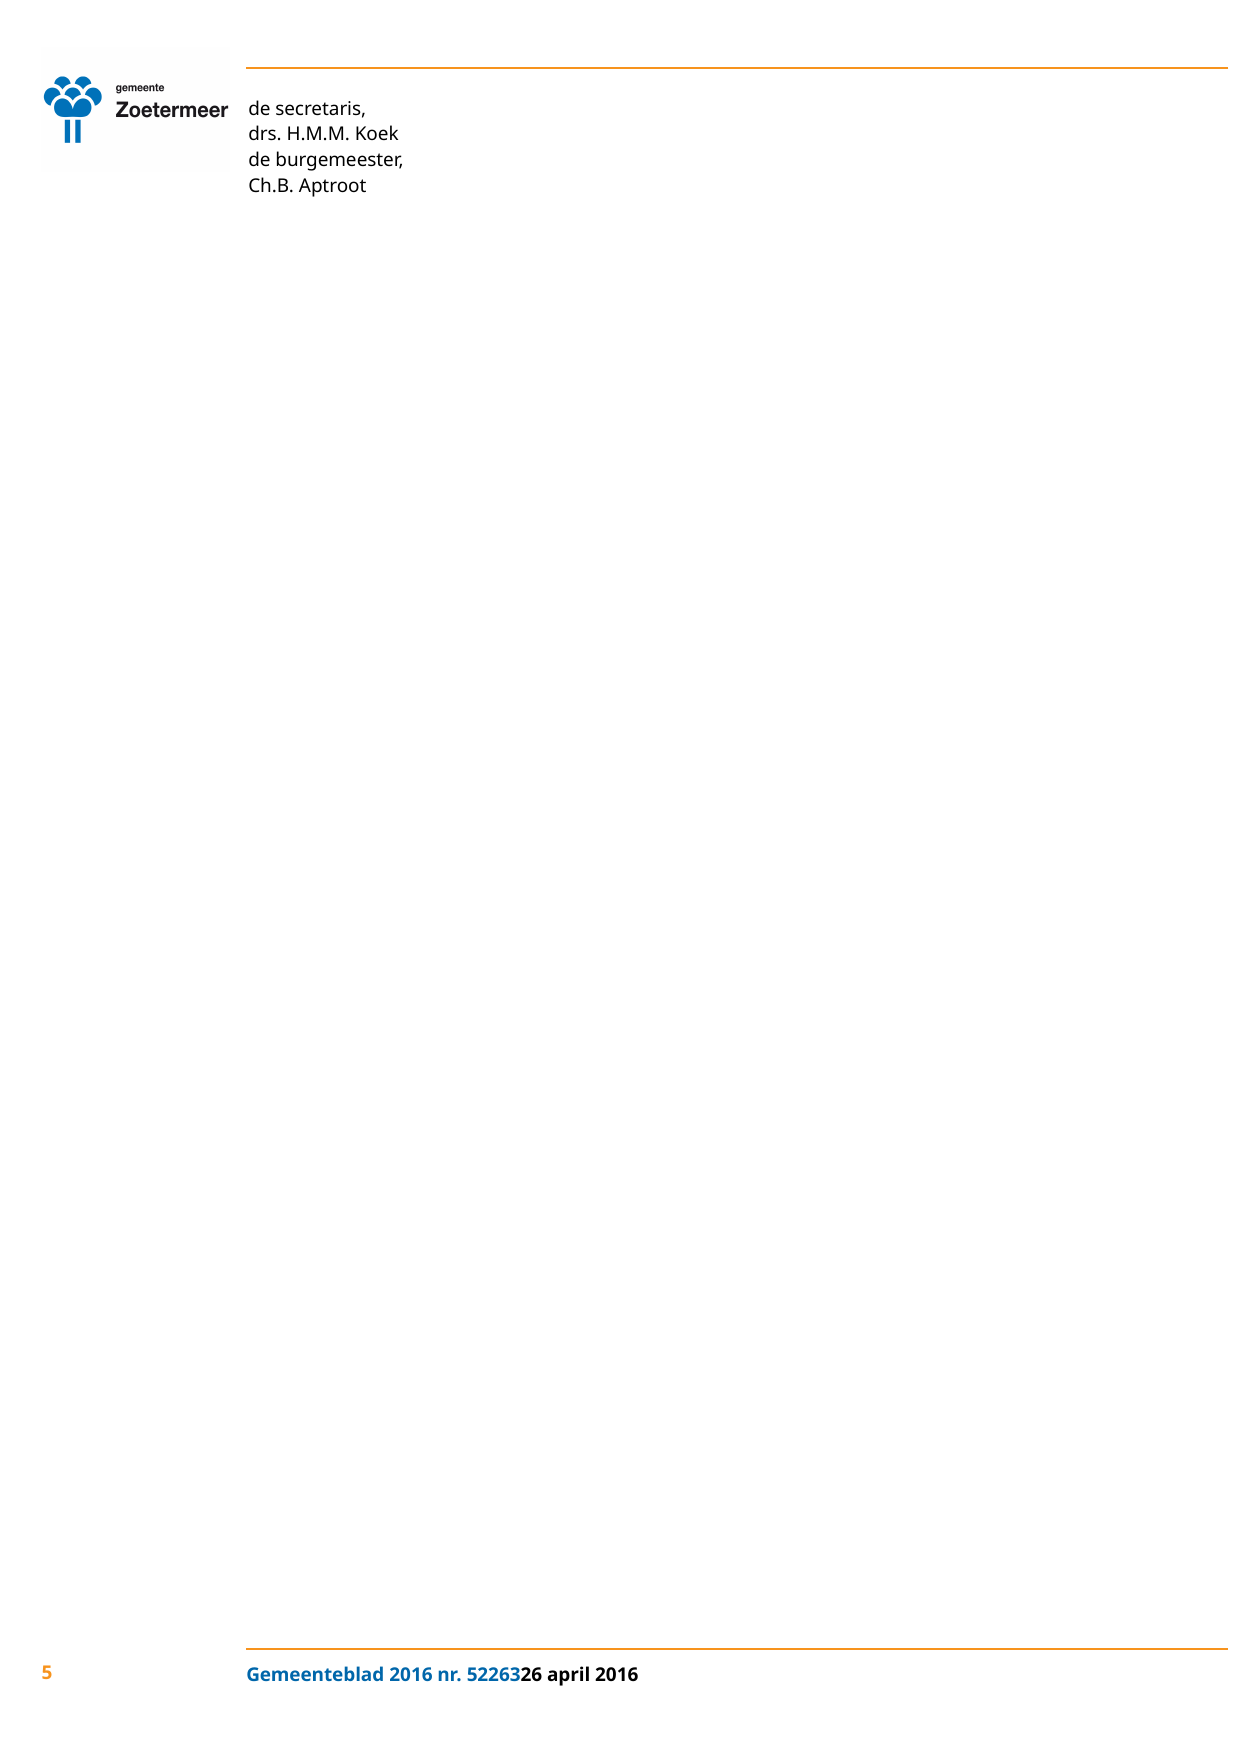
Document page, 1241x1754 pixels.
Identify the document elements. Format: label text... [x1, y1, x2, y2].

text de secretaris, [248, 95, 1152, 121]
text de burgemeester, [248, 146, 1152, 172]
picture [41, 47, 231, 172]
text drs. H.M.M. Koek [248, 121, 1152, 146]
text Ch.B. Aptroot [248, 172, 1152, 198]
